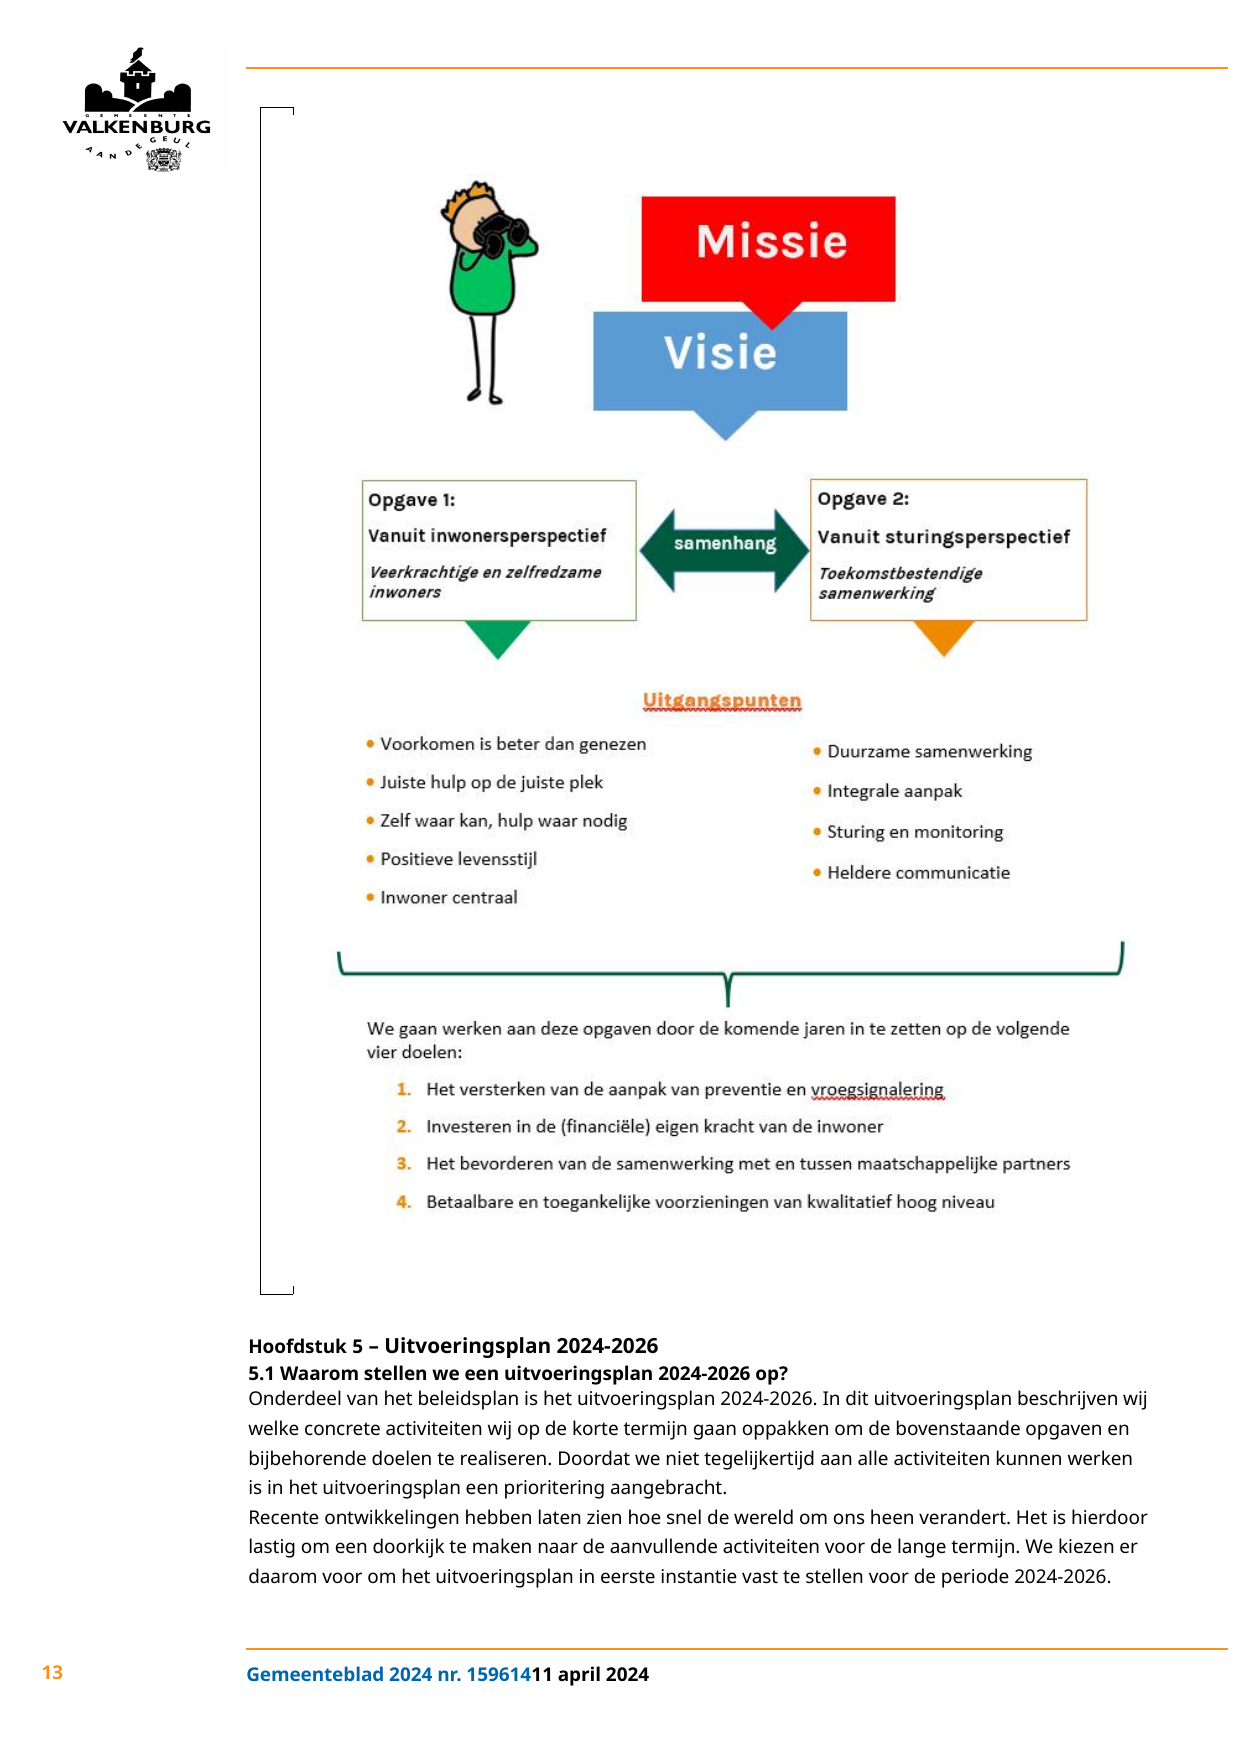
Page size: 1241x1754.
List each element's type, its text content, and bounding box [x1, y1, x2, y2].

text Hoofdstuk 5 – Uitvoeringsplan 2024-2026 [248, 1331, 1152, 1360]
text Recente ontwikkelingen hebben laten zien hoe snel de wereld om ons heen verandert. Het is hierdoor lastig om een doorkijk te maken naar de aanvullende activiteiten voor de lange termijn. We kiezen er daarom voor om het uitvoeringsplan in eerste instantie vast te stellen voor de periode 2024-2026. [248, 1504, 1152, 1589]
picture [41, 47, 231, 172]
picture [268, 115, 1173, 1286]
text Onderdeel van het beleidsplan is het uitvoeringsplan 2024-2026. In dit uitvoeringsplan beschrijven wij welke concrete activiteiten wij op de korte termijn gaan oppakken om de bovenstaande opgaven en bijbehorende doelen te realiseren. Doordat we niet tegelijkertijd aan alle activiteiten kunnen werken is in het uitvoeringsplan een prioritering aangebracht. [248, 1386, 1152, 1500]
text 5.1 Waarom stellen we een uitvoeringsplan 2024-2026 op? [248, 1360, 1152, 1386]
